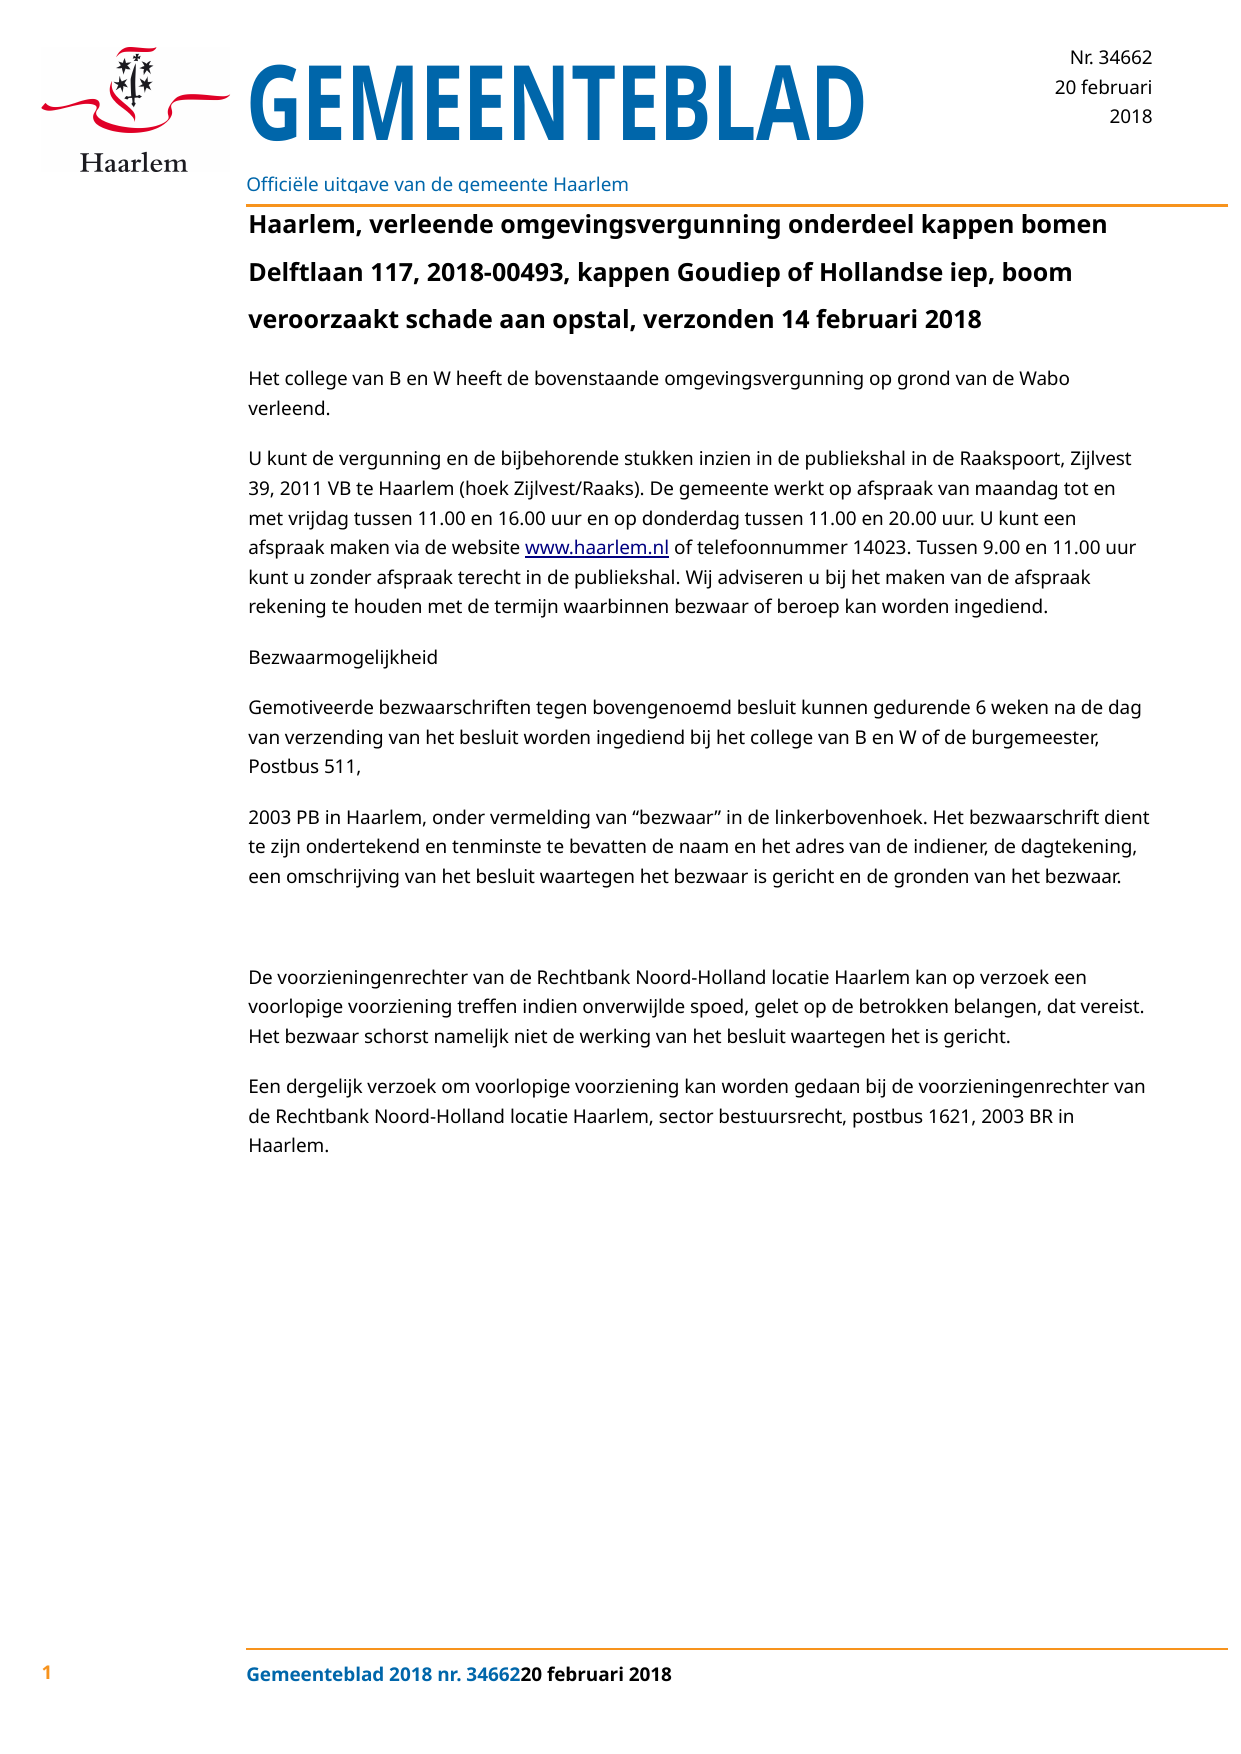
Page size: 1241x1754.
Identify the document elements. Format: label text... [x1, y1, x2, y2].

text Bezwaarmogelijkheid [248, 644, 1152, 669]
text De voorzieningenrechter van de Rechtbank Noord-Holland locatie Haarlem kan op verzoek een voorlopige voorziening treffen indien onverwijlde spoed, gelet op de betrokken belangen, dat vereist. Het bezwaar schorst namelijk niet de werking van het besluit waartegen het is gericht. [248, 964, 1152, 1049]
text Gemotiveerde bezwaarschriften tegen bovengenoemd besluit kunnen gedurende 6 weken na de dag van verzending van het besluit worden ingediend bij het college van B en W of de burgemeester, Postbus 511, [248, 694, 1152, 779]
text Het college van B en W heeft de bovenstaande omgevingsvergunning op grond van de Wabo verleend. [248, 366, 1152, 421]
text U kunt de vergunning en de bijbehorende stukken inzien in de publiekshal in de Raakspoort, Zijlvest 39, 2011 VB te Haarlem (hoek Zijlvest/Raaks). De gemeente werkt op afspraak van maandag tot en met vrijdag tussen 11.00 en 16.00 uur en op donderdag tussen 11.00 en 20.00 uur. U kunt een afspraak maken via de website www.haarlem.nl of telefoonnummer 14023. Tussen 9.00 en 11.00 uur kunt u zonder afspraak terecht in de publiekshal. Wij adviseren u bij het maken van de afspraak rekening te houden met de termijn waarbinnen bezwaar of beroep kan worden ingediend. [248, 446, 1152, 619]
picture [41, 47, 231, 172]
text 2003 PB in Haarlem, onder vermelding van “bezwaar” in de linkerbovenhoek. Het bezwaarschrift dient te zijn ondertekend en tenminste te bevatten de naam en het adres van de indiener, de dagtekening, een omschrijving van het besluit waartegen het bezwaar is gericht en de gronden van het bezwaar. [248, 804, 1152, 889]
text Een dergelijk verzoek om voorlopige voorziening kan worden gedaan bij de voorzieningenrechter van de Rechtbank Noord-Holland locatie Haarlem, sector bestuursrecht, postbus 1621, 2003 BR in Haarlem. [248, 1073, 1152, 1158]
text Haarlem, verleende omgevingsvergunning onderdeel kappen bomen Delftlaan 117, 2018-00493, kappen Goudiep of Hollandse iep, boom veroorzaakt schade aan opstal, verzonden 14 februari 2018 [248, 207, 1152, 336]
